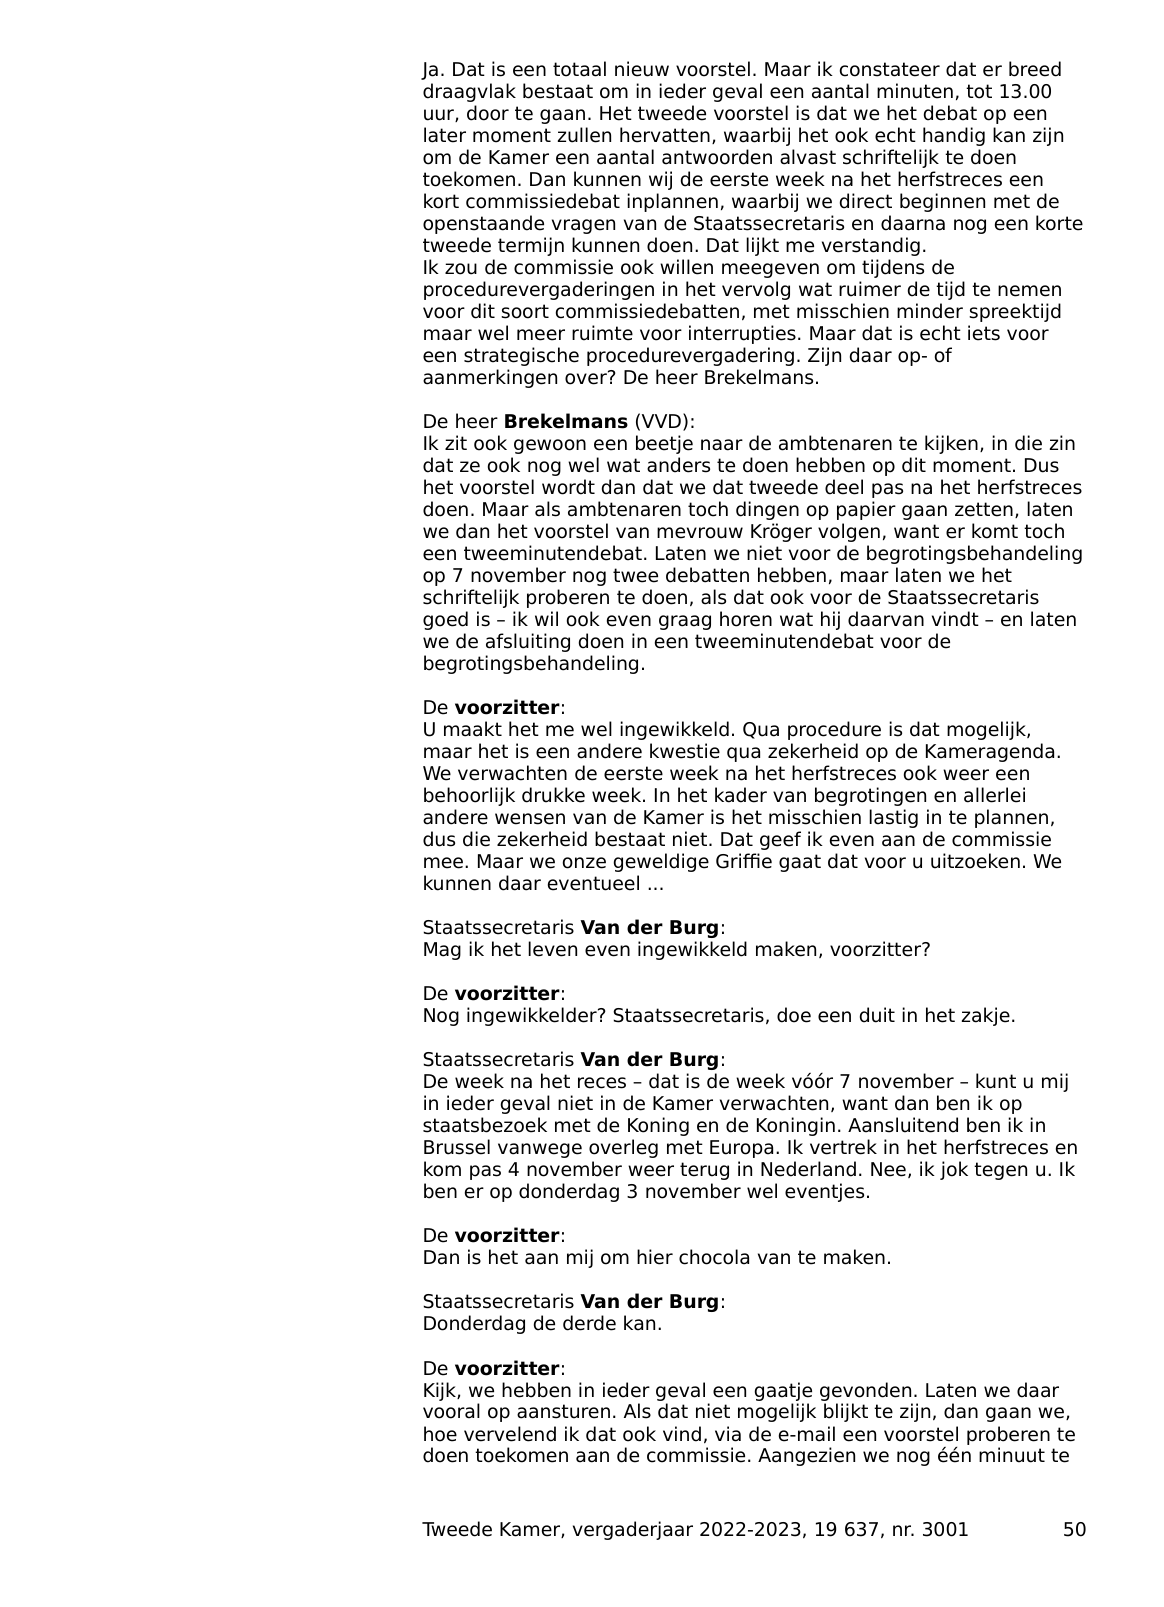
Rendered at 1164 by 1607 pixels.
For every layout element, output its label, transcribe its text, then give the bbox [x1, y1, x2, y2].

text Donderdag de derde kan. [422, 1313, 1087, 1335]
text Mag ik het leven even ingewikkeld maken, voorzitter? [422, 939, 1087, 961]
text De heer Brekelmans (VVD): [422, 411, 1087, 433]
text Ik zou de commissie ook willen meegeven om tijdens de procedurevergaderingen in het vervolg wat ruimer de tijd te nemen voor dit soort commissiedebatten, met misschien minder spreektijd maar wel meer ruimte voor interrupties. Maar dat is echt iets voor een strategische procedurevergadering. Zijn daar op- of aanmerkingen over? De heer Brekelmans. [422, 257, 1087, 389]
text Dan is het aan mij om hier chocola van te maken. [422, 1247, 1087, 1269]
text De voorzitter: [422, 983, 1087, 1005]
text Kijk, we hebben in ieder geval een gaatje gevonden. Laten we daar vooral op aansturen. Als dat niet mogelijk blijkt te zijn, dan gaan we, hoe vervelend ik dat ook vind, via de e-mail een voorstel proberen te doen toekomen aan de commissie. Aangezien we nog één minuut te [422, 1379, 1087, 1467]
text U maakt het me wel ingewikkeld. Qua procedure is dat mogelijk, maar het is een andere kwestie qua zekerheid op de Kameragenda. We verwachten de eerste week na het herfstreces ook weer een behoorlijk drukke week. In het kader van begrotingen en allerlei andere wensen van de Kamer is het misschien lastig in te plannen, dus die zekerheid bestaat niet. Dat geef ik even aan de commissie mee. Maar we onze geweldige Griffie gaat dat voor u uitzoeken. We kunnen daar eventueel ... [422, 719, 1087, 895]
text Ja. Dat is een totaal nieuw voorstel. Maar ik constateer dat er breed draagvlak bestaat om in ieder geval een aantal minuten, tot 13.00 uur, door te gaan. Het tweede voorstel is dat we het debat op een later moment zullen hervatten, waarbij het ook echt handig kan zijn om de Kamer een aantal antwoorden alvast schriftelijk te doen toekomen. Dan kunnen wij de eerste week na het herfstreces een kort commissiedebat inplannen, waarbij we direct beginnen met de openstaande vragen van de Staatssecretaris en daarna nog een korte tweede termijn kunnen doen. Dat lijkt me verstandig. [422, 59, 1087, 257]
text Staatssecretaris Van der Burg: [422, 1049, 1087, 1071]
text De voorzitter: [422, 1225, 1087, 1247]
text De week na het reces – dat is de week vóór 7 november – kunt u mij in ieder geval niet in de Kamer verwachten, want dan ben ik op staatsbezoek met de Koning en de Koningin. Aansluitend ben ik in Brussel vanwege overleg met Europa. Ik vertrek in het herfstreces en kom pas 4 november weer terug in Nederland. Nee, ik jok tegen u. Ik ben er op donderdag 3 november wel eventjes. [422, 1071, 1087, 1203]
text Ik zit ook gewoon een beetje naar de ambtenaren te kijken, in die zin dat ze ook nog wel wat anders te doen hebben op dit moment. Dus het voorstel wordt dan dat we dat tweede deel pas na het herfstreces doen. Maar als ambtenaren toch dingen op papier gaan zetten, laten we dan het voorstel van mevrouw Kröger volgen, want er komt toch een tweeminutendebat. Laten we niet voor de begrotingsbehandeling op 7 november nog twee debatten hebben, maar laten we het schriftelijk proberen te doen, als dat ook voor de Staatssecretaris goed is – ik wil ook even graag horen wat hij daarvan vindt – en laten we de afsluiting doen in een tweeminutendebat voor de begrotingsbehandeling. [422, 433, 1087, 675]
text De voorzitter: [422, 697, 1087, 719]
text Nog ingewikkelder? Staatssecretaris, doe een duit in het zakje. [422, 1005, 1087, 1027]
text Staatssecretaris Van der Burg: [422, 1291, 1087, 1313]
text De voorzitter: [422, 1357, 1087, 1379]
text Staatssecretaris Van der Burg: [422, 917, 1087, 939]
